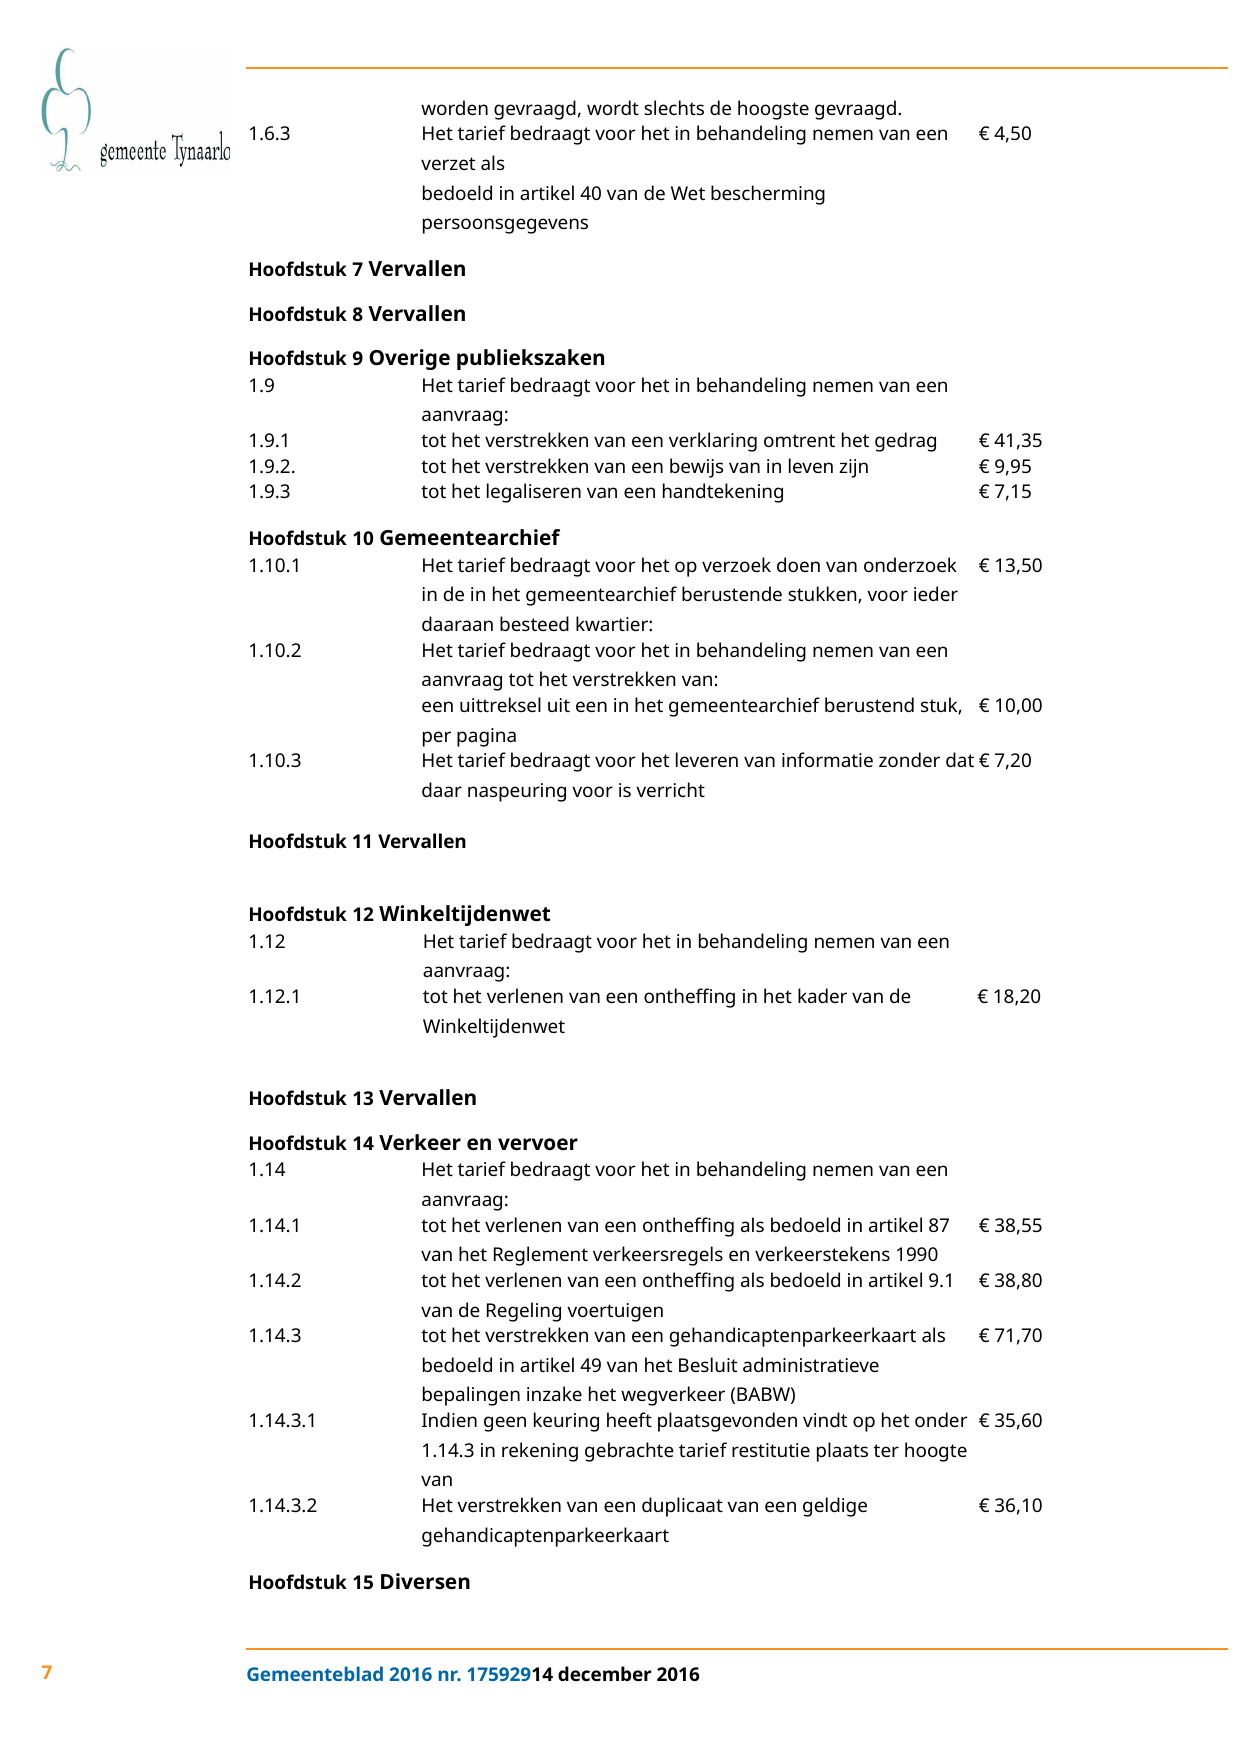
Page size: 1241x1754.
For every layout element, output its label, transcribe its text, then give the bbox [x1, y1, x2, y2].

table_cell 1.14.3.2 [248, 1492, 421, 1548]
table_header 1.10.1 [248, 552, 421, 637]
table_cell € 41,35 [979, 427, 1152, 453]
table_cell 1.14.3.1 [248, 1408, 421, 1492]
table_cell [248, 854, 1152, 880]
table_cell [979, 95, 1152, 121]
table_cell 1.10.2 [248, 637, 421, 692]
table_cell [248, 1039, 423, 1064]
table_cell € 9,95 [979, 453, 1152, 478]
text Hoofdstuk 10 Gemeentearchief [248, 523, 1152, 552]
table_cell tot het verlenen van een ontheffing als bedoeld in artikel 87 van het Reglement verkeersregels en verkeerstekens 1990 [421, 1212, 978, 1267]
text Hoofdstuk 7 Vervallen [248, 254, 1152, 283]
table_cell [979, 637, 1152, 692]
table_cell tot het verstrekken van een bewijs van in leven zijn [421, 453, 978, 478]
table_cell Hoofdstuk 11 Vervallen [248, 829, 1152, 854]
table_cell een uittreksel uit een in het gemeentearchief berustend stuk, per pagina [421, 692, 978, 748]
table_cell tot het verstrekken van een gehandicaptenparkeerkaart als bedoeld in artikel 49 van het Besluit administratieve bepalingen inzake het wegverkeer (BABW) [421, 1323, 978, 1407]
table_cell [977, 1039, 1152, 1064]
table_header 1.14 [248, 1157, 421, 1212]
table_cell Indien geen keuring heeft plaatsgevonden vindt op het onder 1.14.3 in rekening gebrachte tarief restitutie plaats ter hoogte van [421, 1408, 978, 1492]
table_header Het tarief bedraagt voor het in behandeling nemen van een aanvraag: [421, 372, 978, 427]
table_cell tot het verlenen van een ontheffing als bedoeld in artikel 9.1 van de Regeling voertuigen [421, 1267, 978, 1322]
table_cell € 18,20 [977, 983, 1152, 1038]
text Hoofdstuk 13 Vervallen [248, 1083, 1152, 1112]
table_cell € 71,70 [979, 1323, 1152, 1407]
table_header € 13,50 [979, 552, 1152, 637]
table_cell Het tarief bedraagt voor het in behandeling nemen van een aanvraag tot het verstrekken van: [421, 637, 978, 692]
table_cell 1.9.2. [248, 453, 421, 478]
table_cell worden gevraagd, wordt slechts de hoogste gevraagd. [421, 95, 978, 121]
picture [41, 47, 231, 172]
table_cell 1.14.3 [248, 1323, 421, 1407]
table_cell [248, 692, 421, 748]
table_header Het tarief bedraagt voor het in behandeling nemen van een aanvraag: [423, 928, 977, 983]
text Hoofdstuk 12 Winkeltijdenwet [248, 899, 1152, 928]
table_cell 1.6.3 [248, 121, 421, 235]
table_cell tot het verlenen van een ontheffing in het kader van de Winkeltijdenwet [423, 983, 977, 1038]
text Hoofdstuk 9 Overige publiekszaken [248, 343, 1152, 372]
table_cell Het tarief bedraagt voor het leveren van informatie zonder dat daar naspeuring voor is verricht [421, 748, 978, 803]
table_cell € 7,20 [979, 748, 1152, 803]
table_cell 1.9.1 [248, 427, 421, 453]
table_header [979, 1157, 1152, 1212]
table_cell € 7,15 [979, 479, 1152, 504]
table_header Het tarief bedraagt voor het in behandeling nemen van een aanvraag: [421, 1157, 978, 1212]
table_cell € 38,80 [979, 1267, 1152, 1322]
table_cell € 36,10 [979, 1492, 1152, 1548]
text Hoofdstuk 14 Verkeer en vervoer [248, 1128, 1152, 1156]
table_cell Het verstrekken van een duplicaat van een geldige gehandicaptenparkeerkaart [421, 1492, 978, 1548]
table_header 1.12 [248, 928, 423, 983]
table_cell 1.12.1 [248, 983, 423, 1038]
table_cell [248, 95, 421, 121]
table_cell € 10,00 [979, 692, 1152, 748]
table_cell € 38,55 [979, 1212, 1152, 1267]
table_cell [248, 803, 1152, 829]
text Hoofdstuk 8 Vervallen [248, 299, 1152, 327]
table_cell tot het legaliseren van een handtekening [421, 479, 978, 504]
table_header [979, 372, 1152, 427]
table_cell 1.9.3 [248, 479, 421, 504]
table_cell 1.14.1 [248, 1212, 421, 1267]
table_cell 1.14.2 [248, 1267, 421, 1322]
table_cell € 4,50 [979, 121, 1152, 235]
table_header [977, 928, 1152, 983]
table_cell [423, 1039, 977, 1064]
table_header 1.9 [248, 372, 421, 427]
text Hoofdstuk 15 Diversen [248, 1567, 1152, 1595]
table_cell € 35,60 [979, 1408, 1152, 1492]
table_cell Het tarief bedraagt voor het in behandeling nemen van een verzet als bedoeld in artikel 40 van de Wet bescherming persoonsgegevens [421, 121, 978, 235]
table_header Het tarief bedraagt voor het op verzoek doen van onderzoek in de in het gemeentearchief berustende stukken, voor ieder daaraan besteed kwartier: [421, 552, 978, 637]
table_cell tot het verstrekken van een verklaring omtrent het gedrag [421, 427, 978, 453]
table_cell 1.10.3 [248, 748, 421, 803]
